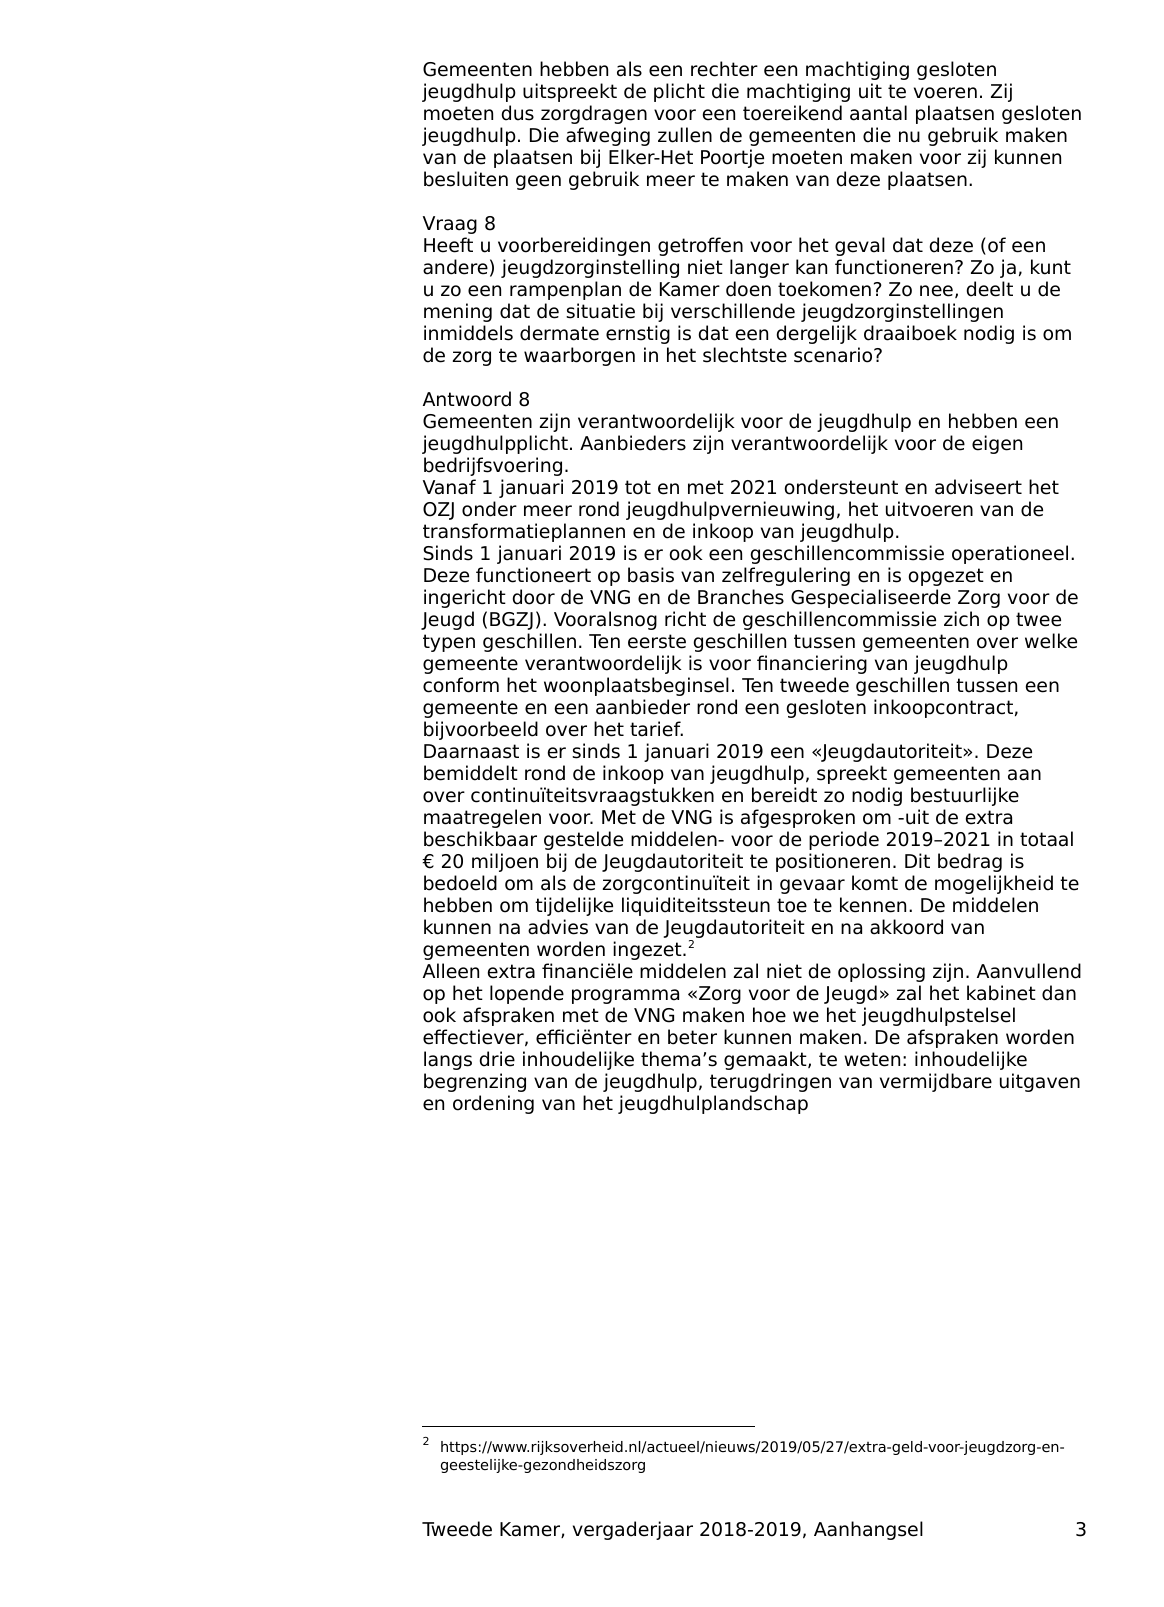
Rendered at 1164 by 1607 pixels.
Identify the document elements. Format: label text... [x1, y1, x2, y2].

text Vraag 8 [422, 213, 1087, 235]
text Sinds 1 januari 2019 is er ook een geschillencommissie operationeel. Deze functioneert op basis van zelfregulering en is opgezet en ingericht door de VNG en de Branches Gespecialiseerde Zorg voor de Jeugd (BGZJ). Vooralsnog richt de geschillencommissie zich op twee typen geschillen. Ten eerste geschillen tussen gemeenten over welke gemeente verantwoordelijk is voor financiering van jeugdhulp conform het woonplaatsbeginsel. Ten tweede geschillen tussen een gemeente en een aanbieder rond een gesloten inkoopcontract, bijvoorbeeld over het tarief. [422, 543, 1087, 741]
text Gemeenten zijn verantwoordelijk voor de jeugdhulp en hebben een jeugdhulpplicht. Aanbieders zijn verantwoordelijk voor de eigen bedrijfsvoering. [422, 411, 1087, 477]
text Alleen extra financiële middelen zal niet de oplossing zijn. Aanvullend op het lopende programma «Zorg voor de Jeugd» zal het kabinet dan ook afspraken met de VNG maken hoe we het jeugdhulpstelsel effectiever, efficiënter en beter kunnen maken. De afspraken worden langs drie inhoudelijke thema’s gemaakt, te weten: inhoudelijke begrenzing van de jeugdhulp, terugdringen van vermijdbare uitgaven en ordening van het jeugdhulplandschap [422, 961, 1087, 1114]
text https://www.rijksoverheid.nl/actueel/nieuws/2019/05/27/extra-geld-voor-jeugdzorg-en-geestelijke-gezondheidszorg [422, 1435, 1087, 1474]
text Gemeenten hebben als een rechter een machtiging gesloten jeugdhulp uitspreekt de plicht die machtiging uit te voeren. Zij moeten dus zorgdragen voor een toereikend aantal plaatsen gesloten jeugdhulp. Die afweging zullen de gemeenten die nu gebruik maken van de plaatsen bij Elker-Het Poortje moeten maken voor zij kunnen besluiten geen gebruik meer te maken van deze plaatsen. [422, 59, 1087, 191]
text Antwoord 8 [422, 389, 1087, 411]
text Heeft u voorbereidingen getroffen voor het geval dat deze (of een andere) jeugdzorginstelling niet langer kan functioneren? Zo ja, kunt u zo een rampenplan de Kamer doen toekomen? Zo nee, deelt u de mening dat de situatie bij verschillende jeugdzorginstellingen inmiddels dermate ernstig is dat een dergelijk draaiboek nodig is om de zorg te waarborgen in het slechtste scenario? [422, 235, 1087, 367]
text Vanaf 1 januari 2019 tot en met 2021 ondersteunt en adviseert het OZJ onder meer rond jeugdhulpvernieuwing, het uitvoeren van de transformatieplannen en de inkoop van jeugdhulp. [422, 477, 1087, 543]
text Daarnaast is er sinds 1 januari 2019 een «Jeugdautoriteit». Deze bemiddelt rond de inkoop van jeugdhulp, spreekt gemeenten aan over continuïteitsvraagstukken en bereidt zo nodig bestuurlijke maatregelen voor. Met de VNG is afgesproken om -uit de extra beschikbaar gestelde middelen- voor de periode 2019–2021 in totaal € 20 miljoen bij de Jeugdautoriteit te positioneren. Dit bedrag is bedoeld om als de zorgcontinuïteit in gevaar komt de mogelijkheid te hebben om tijdelijke liquiditeitssteun toe te kennen. De middelen kunnen na advies van de Jeugdautoriteit en na akkoord van gemeenten worden ingezet. [422, 741, 1087, 961]
